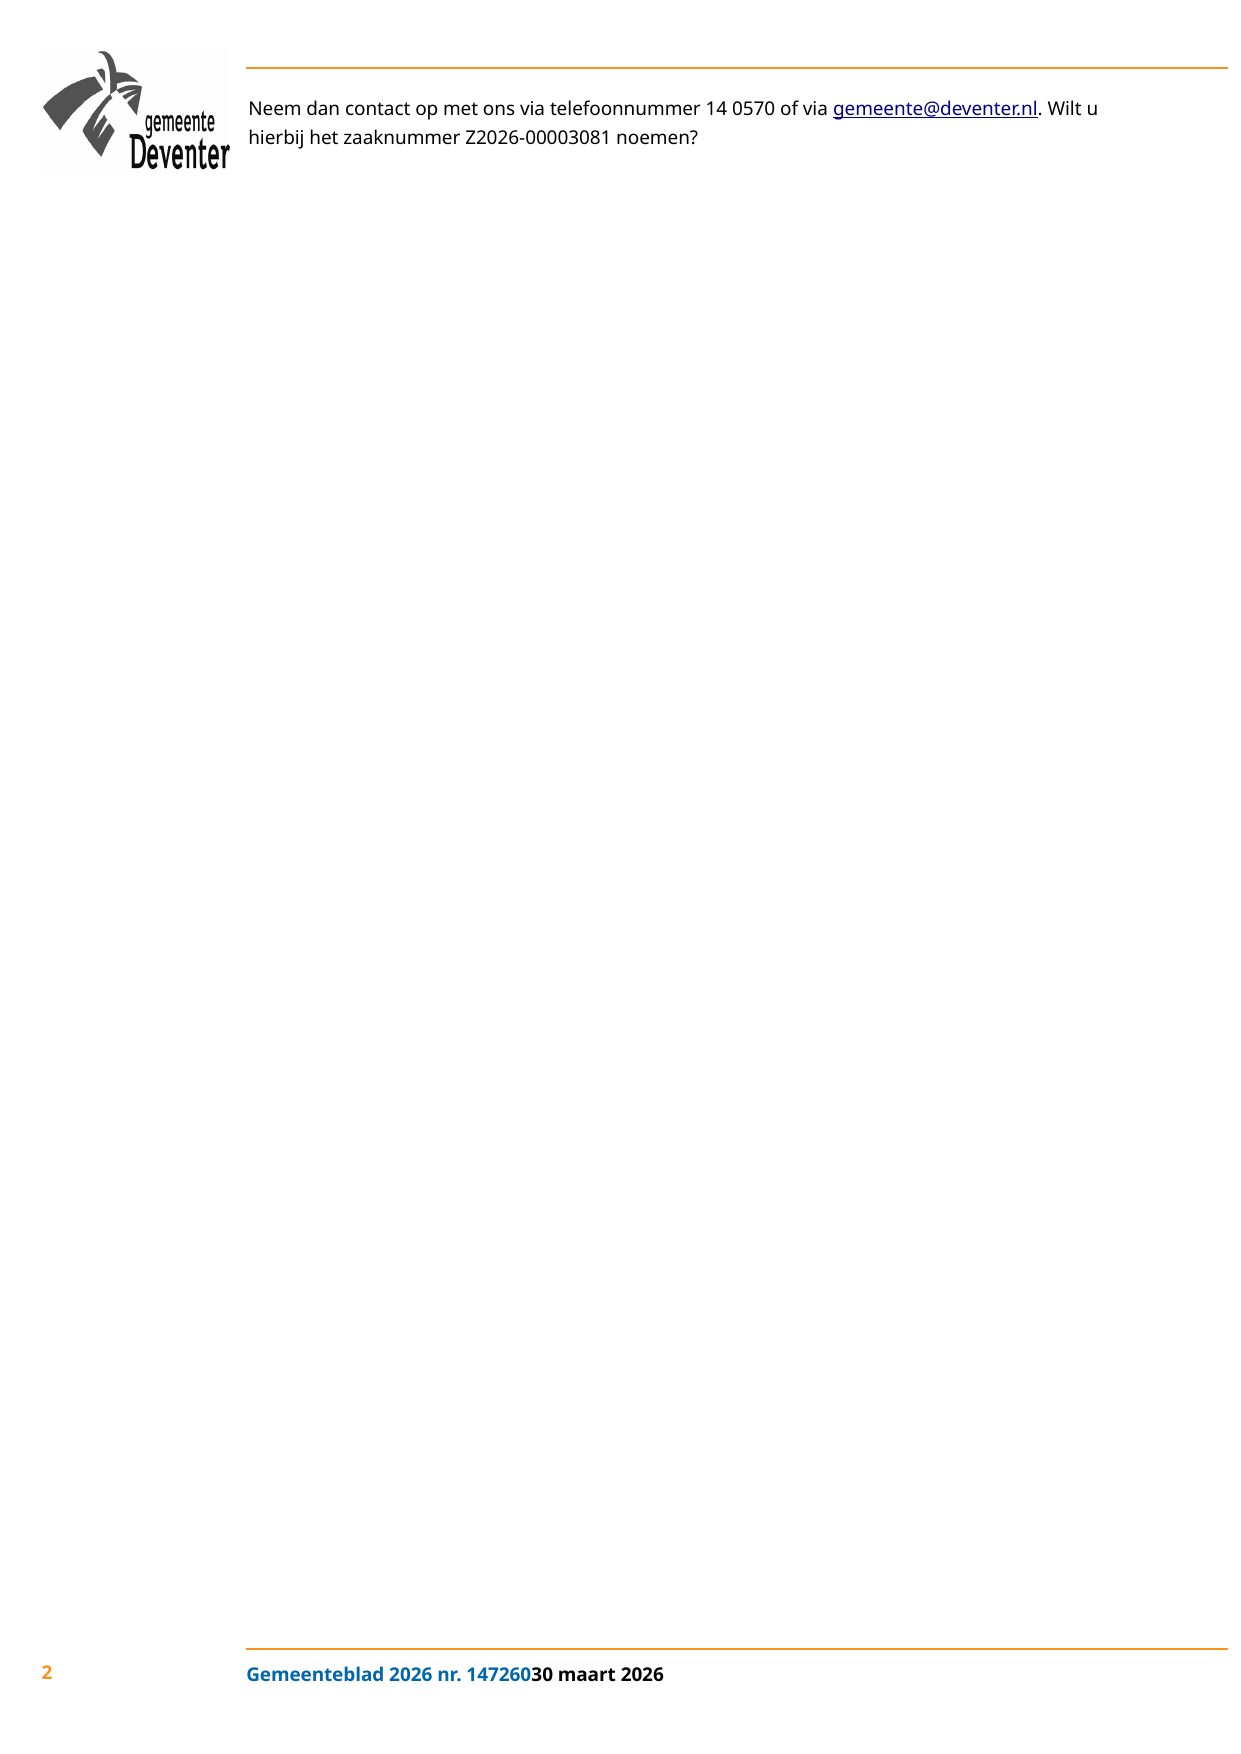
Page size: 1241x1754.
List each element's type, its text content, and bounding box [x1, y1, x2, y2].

picture [41, 47, 231, 172]
text Neem dan contact op met ons via telefoonnummer 14 0570 of via gemeente@deventer.nl. Wilt u hierbij het zaaknummer Z2026-00003081 noemen? [248, 95, 1152, 150]
